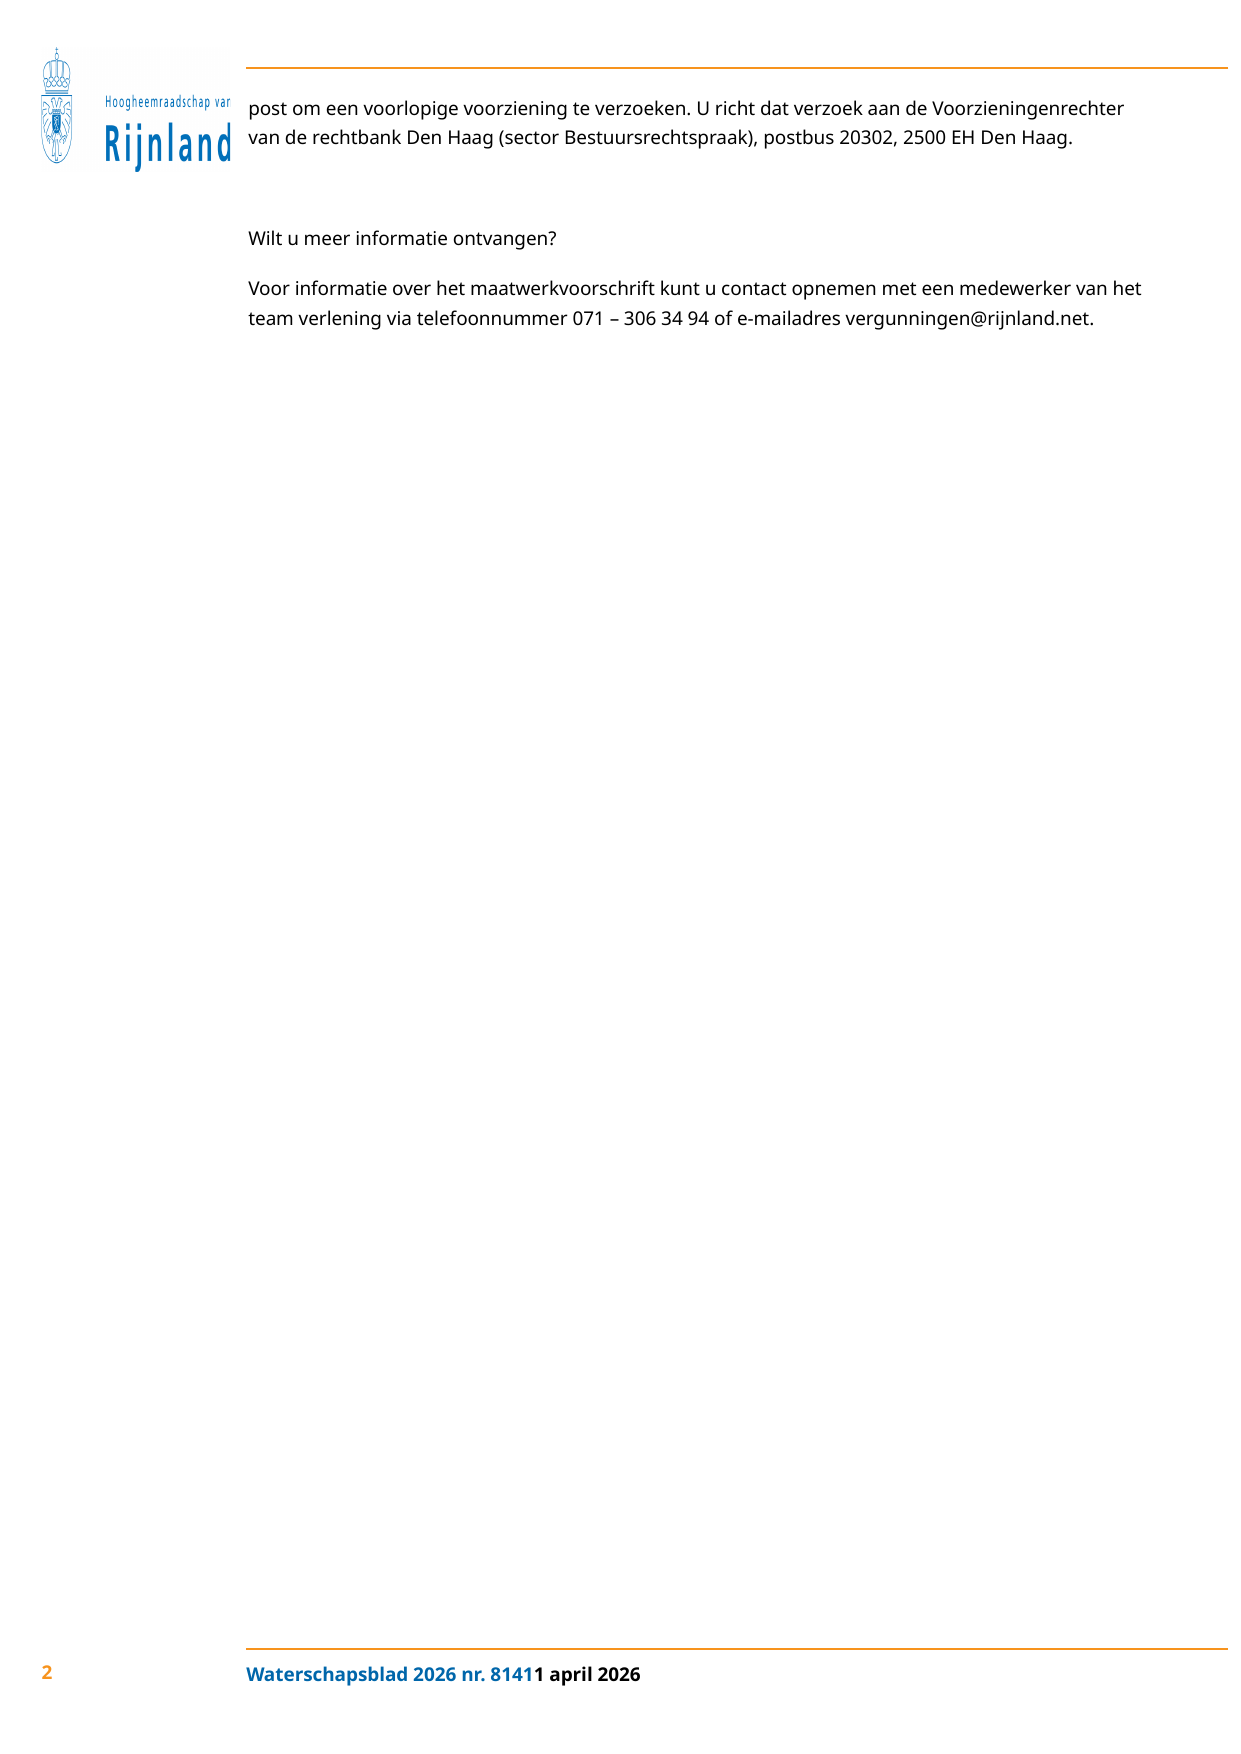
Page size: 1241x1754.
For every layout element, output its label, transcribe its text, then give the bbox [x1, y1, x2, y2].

text Wilt u meer informatie ontvangen? [248, 225, 1152, 251]
text post om een voorlopige voorziening te verzoeken. U richt dat verzoek aan de Voorzieningenrechter van de rechtbank Den Haag (sector Bestuursrechtspraak), postbus 20302, 2500 EH Den Haag. [248, 95, 1152, 150]
text Voor informatie over het maatwerkvoorschrift kunt u contact opnemen met een medewerker van het team verlening via telefoonnummer 071 – 306 34 94 of e-mailadres vergunningen@rijnland.net. [248, 276, 1152, 331]
picture [41, 47, 231, 172]
